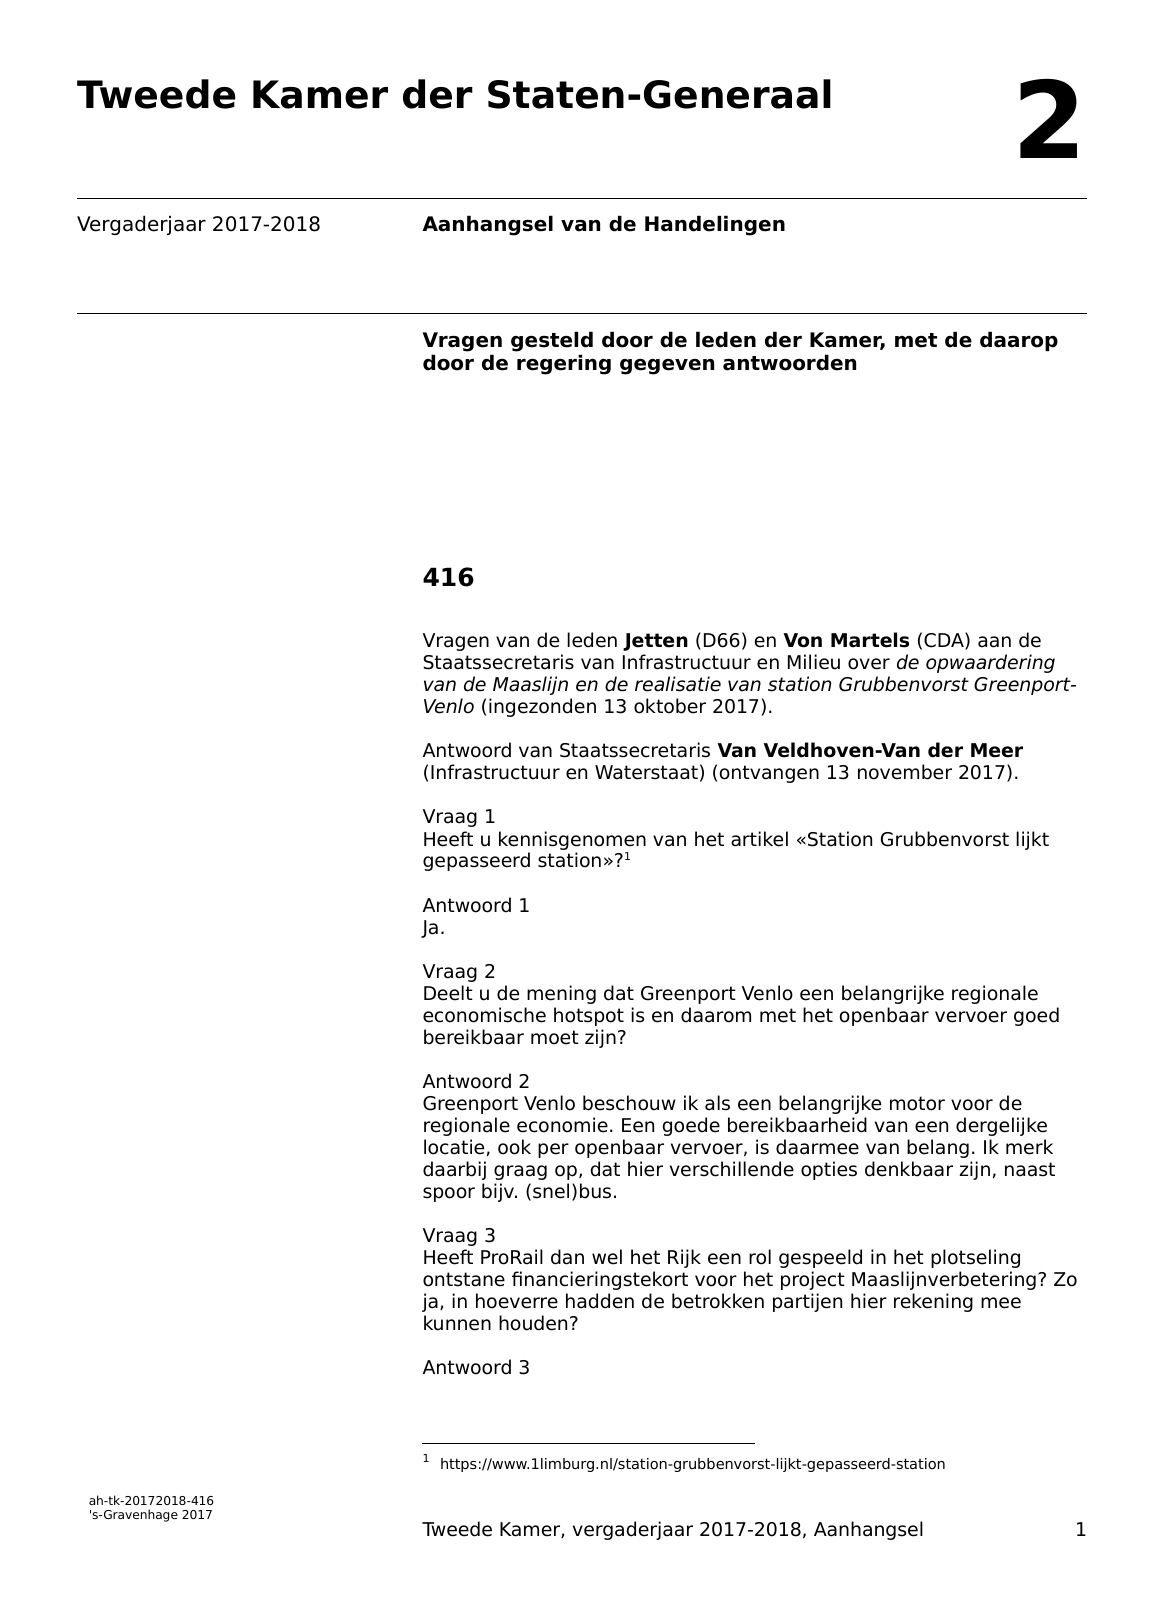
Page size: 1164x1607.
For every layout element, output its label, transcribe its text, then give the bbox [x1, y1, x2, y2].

text Antwoord 2 [422, 1071, 1087, 1093]
text https://www.1limburg.nl/station-grubbenvorst-lijkt-gepasseerd-station [422, 1452, 1087, 1474]
text 416 [422, 563, 1087, 592]
text Antwoord 3 [422, 1357, 1087, 1379]
table_header Tweede Kamer der Staten-Generaal [77, 59, 886, 198]
text 's-Gravenhage 2017 [88, 1508, 323, 1522]
table_cell Vragen gesteld door de leden der Kamer, met de daarop door de regering gegeven antwoorden [422, 314, 1087, 375]
text Vraag 2 [422, 961, 1087, 983]
text Vraag 3 [422, 1225, 1087, 1247]
text ah-tk-20172018-416 [88, 1494, 323, 1508]
text Heeft ProRail dan wel het Rijk een rol gespeeld in het plotseling ontstane financieringstekort voor het project Maaslijnverbetering? Zo ja, in hoeverre hadden de betrokken partijen hier rekening mee kunnen houden? [422, 1247, 1087, 1335]
text Greenport Venlo beschouw ik als een belangrijke motor voor de regionale economie. Een goede bereikbaarheid van een dergelijke locatie, ook per openbaar vervoer, is daarmee van belang. Ik merk daarbij graag op, dat hier verschillende opties denkbaar zijn, naast spoor bijv. (snel)bus. [422, 1093, 1087, 1203]
table_cell Aanhangsel van de Handelingen [422, 199, 1087, 313]
text Antwoord van Staatssecretaris Van Veldhoven-Van der Meer (Infrastructuur en Waterstaat) (ontvangen 13 november 2017). [422, 740, 1087, 784]
text Vraag 1 [422, 806, 1087, 828]
text Vragen van de leden Jetten (D66) en Von Martels (CDA) aan de Staatssecretaris van Infrastructuur en Milieu over de opwaardering van de Maaslijn en de realisatie van station Grubbenvorst Greenport-Venlo (ingezonden 13 oktober 2017). [422, 630, 1087, 718]
text Antwoord 1 [422, 894, 1087, 917]
table_header 2 [886, 59, 1087, 198]
text Ja. [422, 917, 1087, 938]
table_cell [77, 314, 422, 375]
text Deelt u de mening dat Greenport Venlo een belangrijke regionale economische hotspot is en daarom met het openbaar vervoer goed bereikbaar moet zijn? [422, 983, 1087, 1049]
text Heeft u kennisgenomen van het artikel «Station Grubbenvorst lijkt gepasseerd station»? [422, 828, 1087, 872]
table_cell Vergaderjaar 2017-2018 [77, 199, 422, 313]
